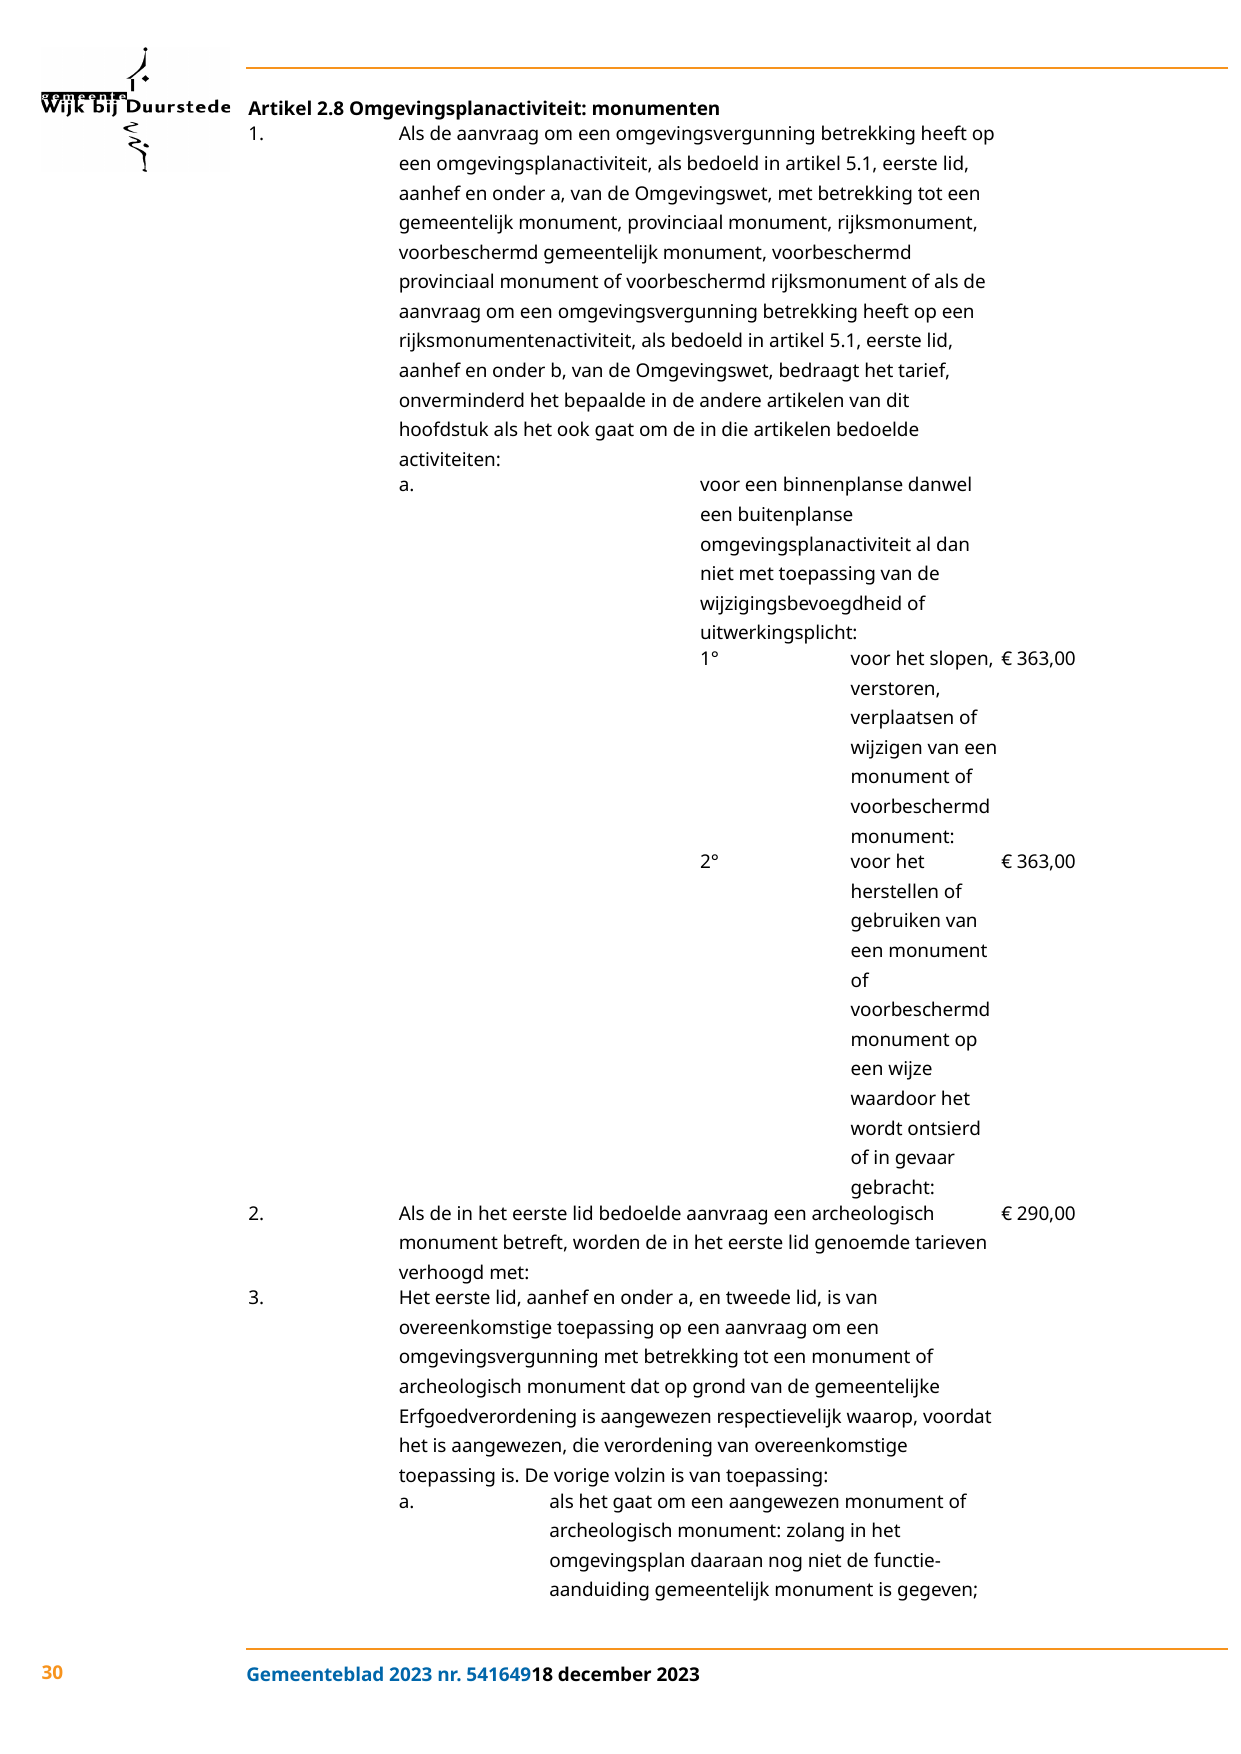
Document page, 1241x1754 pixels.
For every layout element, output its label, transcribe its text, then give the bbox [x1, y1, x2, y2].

table_cell [1001, 1488, 1152, 1602]
table_cell Als de aanvraag om een omgevingsvergunning betrekking heeft op een omgevingsplanactiviteit, als bedoeld in artikel 5.1, eerste lid, aanhef en onder a, van de Omgevingswet, met betrekking tot een gemeentelijk monument, provinciaal monument, rijksmonument, voorbeschermd gemeentelijk monument, voorbeschermd provinciaal monument of voorbeschermd rijksmonument of als de aanvraag om een omgevingsvergunning betrekking heeft op een rijksmonumentenactiviteit, als bedoeld in artikel 5.1, eerste lid, aanhef en onder b, van de Omgevingswet, bedraagt het tarief, onverminderd het bepaalde in de andere artikelen van dit hoofdstuk als het ook gaat om de in die artikelen bedoelde activiteiten: [399, 121, 1001, 472]
table_cell a. [399, 1488, 549, 1602]
table_cell € 363,00 [1001, 645, 1152, 848]
table_cell [248, 645, 398, 848]
table_cell Het eerste lid, aanhef en onder a, en tweede lid, is van overeenkomstige toepassing op een aanvraag om een omgevingsvergunning met betrekking tot een monument of archeologisch monument dat op grond van de gemeentelijke Erfgoedverordening is aangewezen respectievelijk waarop, voordat het is aangewezen, die verordening van overeenkomstige toepassing is. De vorige volzin is van toepassing: [399, 1285, 1001, 1488]
table_cell [248, 849, 398, 1200]
table_cell Als de in het eerste lid bedoelde aanvraag een archeologisch monument betreft, worden de in het eerste lid genoemde tarieven verhoogd met: [399, 1200, 1001, 1284]
table_header [1001, 95, 1152, 121]
table_cell [248, 472, 398, 645]
table_cell 1° [700, 645, 850, 848]
table_cell 3. [248, 1285, 398, 1488]
table_cell voor een binnenplanse danwel een buitenplanse omgevingsplanactiviteit al dan niet met toepassing van de wijzigingsbevoegdheid of uitwerkingsplicht: [700, 472, 1001, 645]
table_cell € 290,00 [1001, 1200, 1152, 1284]
table_cell [399, 849, 700, 1200]
table_cell € 363,00 [1001, 849, 1152, 1200]
table_cell [1001, 472, 1152, 645]
table_cell [399, 645, 700, 848]
table_cell [1001, 121, 1152, 472]
table_cell 1. [248, 121, 398, 472]
table_cell voor het slopen, verstoren, verplaatsen of wijzigen van een monument of voorbeschermd monument: [850, 645, 1001, 848]
table_cell 2° [700, 849, 850, 1200]
table_cell [1001, 1285, 1152, 1488]
table_cell a. [399, 472, 700, 645]
table_cell als het gaat om een aangewezen monument of archeologisch monument: zolang in het omgevingsplan daaraan nog niet de functie-aanduiding gemeentelijk monument is gegeven; [549, 1488, 1001, 1602]
table_cell 2. [248, 1200, 398, 1284]
table_header Artikel 2.8 Omgevingsplanactiviteit: monumenten [248, 95, 1001, 121]
table_cell [248, 1488, 398, 1602]
picture [41, 47, 231, 172]
table_cell voor het herstellen of gebruiken van een monument of voorbeschermd monument op een wijze waardoor het wordt ontsierd of in gevaar gebracht: [850, 849, 1001, 1200]
